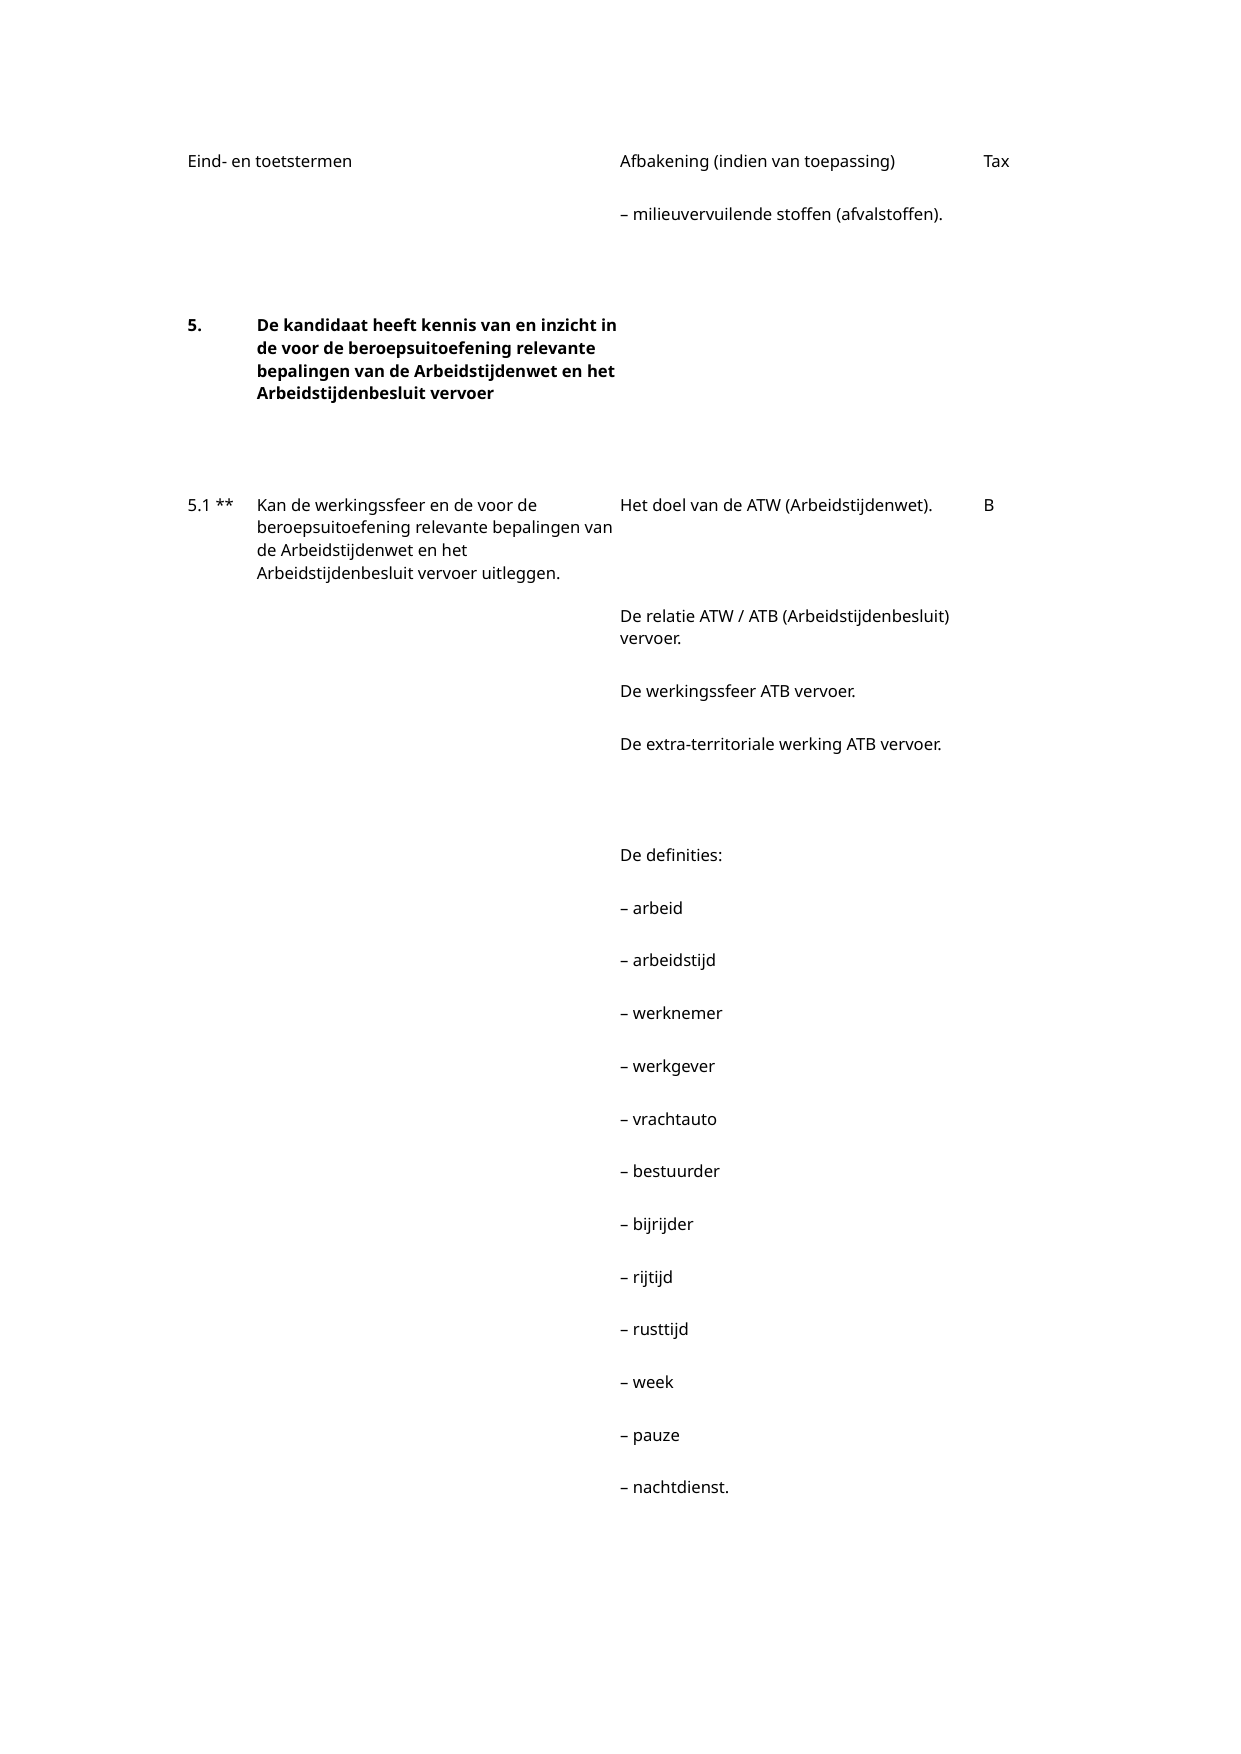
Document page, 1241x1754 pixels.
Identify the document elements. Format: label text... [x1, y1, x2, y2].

table_cell [983, 844, 1053, 1529]
table_cell [983, 203, 1053, 255]
table_cell [257, 203, 620, 255]
table_cell [620, 314, 983, 435]
table_cell [620, 546, 983, 604]
table_cell [257, 844, 620, 1529]
table_cell [620, 255, 983, 314]
table_cell [983, 785, 1053, 843]
table_cell [188, 844, 257, 1529]
table_cell [983, 546, 1053, 604]
table_cell Kan de werkingssfeer en de voor de beroepsuitoefening relevante bepalingen van de Arbeidstijdenwet en het Arbeidstijdenbesluit vervoer uitleggen. [257, 493, 620, 785]
table_cell De kandidaat heeft kennis van en inzicht in de voor de beroepsuitoefening relevante bepalingen van de Arbeidstijdenwet en het Arbeidstijdenbesluit vervoer [257, 314, 620, 435]
table_cell Het doel van de ATW (Arbeidstijdenwet). [620, 493, 983, 546]
table_cell [983, 255, 1053, 314]
table_cell De relatie ATW / ATB (Arbeidstijdenbesluit) vervoer. De werkingssfeer ATB vervoer. De extra-territoriale werking ATB vervoer. [620, 604, 983, 785]
table_cell [188, 435, 257, 493]
table_header Tax [983, 150, 1053, 203]
table_cell [983, 1529, 1053, 1587]
table_cell [257, 255, 620, 314]
table_cell [620, 1529, 983, 1587]
table_cell [257, 1529, 620, 1587]
table_cell [983, 435, 1053, 493]
table_header Eind- en toetstermen [188, 150, 620, 203]
table_cell [188, 785, 257, 843]
table_cell [983, 314, 1053, 435]
table_cell [188, 546, 257, 604]
table_cell [257, 785, 620, 843]
table_cell 5.1 ** [188, 493, 257, 546]
table_cell – milieuvervuilende stoffen (afvalstoffen). [620, 203, 983, 255]
table_cell 5. [188, 314, 257, 435]
table_cell [188, 1529, 257, 1587]
table_cell [188, 255, 257, 314]
table_cell [257, 435, 620, 493]
table_cell [188, 203, 257, 255]
table_cell [983, 604, 1053, 785]
table_cell [188, 604, 257, 785]
table_cell [620, 435, 983, 493]
table_cell De definities: – arbeid – arbeidstijd – werknemer – werkgever – vrachtauto – bestuurder – bijrijder – rijtijd – rusttijd – week – pauze – nachtdienst. [620, 844, 983, 1529]
table_header Afbakening (indien van toepassing) [620, 150, 983, 203]
table_cell [620, 785, 983, 843]
table_cell B [983, 493, 1053, 546]
